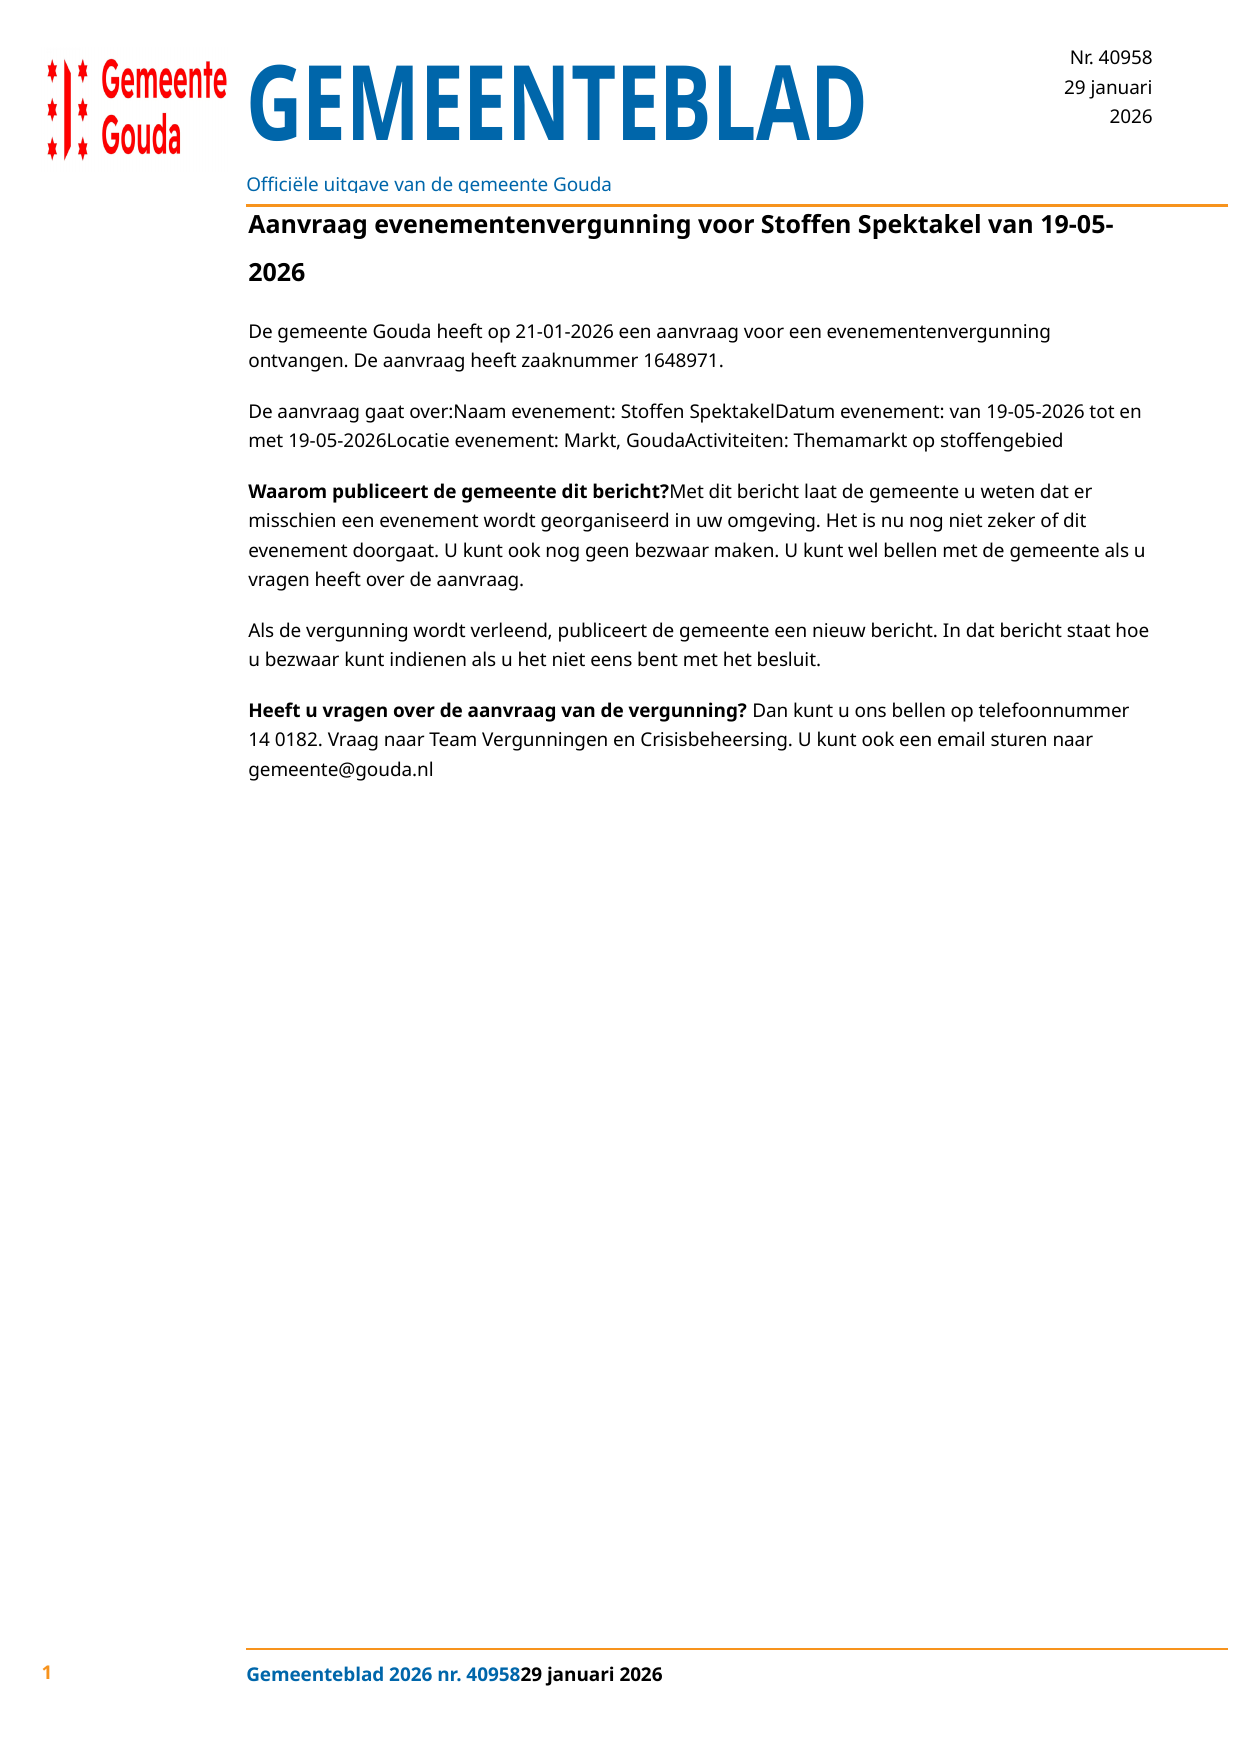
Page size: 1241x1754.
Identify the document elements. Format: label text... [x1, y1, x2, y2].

picture [41, 47, 231, 172]
text Heeft u vragen over de aanvraag van de vergunning? Dan kunt u ons bellen op telefoonnummer 14 0182. Vraag naar Team Vergunningen en Crisisbeheersing. U kunt ook een email sturen naar gemeente@gouda.nl [248, 697, 1152, 782]
text Waarom publiceert de gemeente dit bericht?Met dit bericht laat de gemeente u weten dat er misschien een evenement wordt georganiseerd in uw omgeving. Het is nu nog niet zeker of dit evenement doorgaat. U kunt ook nog geen bezwaar maken. U kunt wel bellen met de gemeente als u vragen heeft over de aanvraag. [248, 478, 1152, 592]
text Als de vergunning wordt verleend, publiceert de gemeente een nieuw bericht. In dat bericht staat hoe u bezwaar kunt indienen als u het niet eens bent met het besluit. [248, 617, 1152, 672]
text De aanvraag gaat over:Naam evenement: Stoffen SpektakelDatum evenement: van 19-05-2026 tot en met 19-05-2026Locatie evenement: Markt, GoudaActiviteiten: Themamarkt op stoffengebied [248, 398, 1152, 453]
text De gemeente Gouda heeft op 21-01-2026 een aanvraag voor een evenementenvergunning ontvangen. De aanvraag heeft zaaknummer 1648971. [248, 318, 1152, 373]
text Aanvraag evenementenvergunning voor Stoffen Spektakel van 19-05-2026 [248, 207, 1152, 288]
